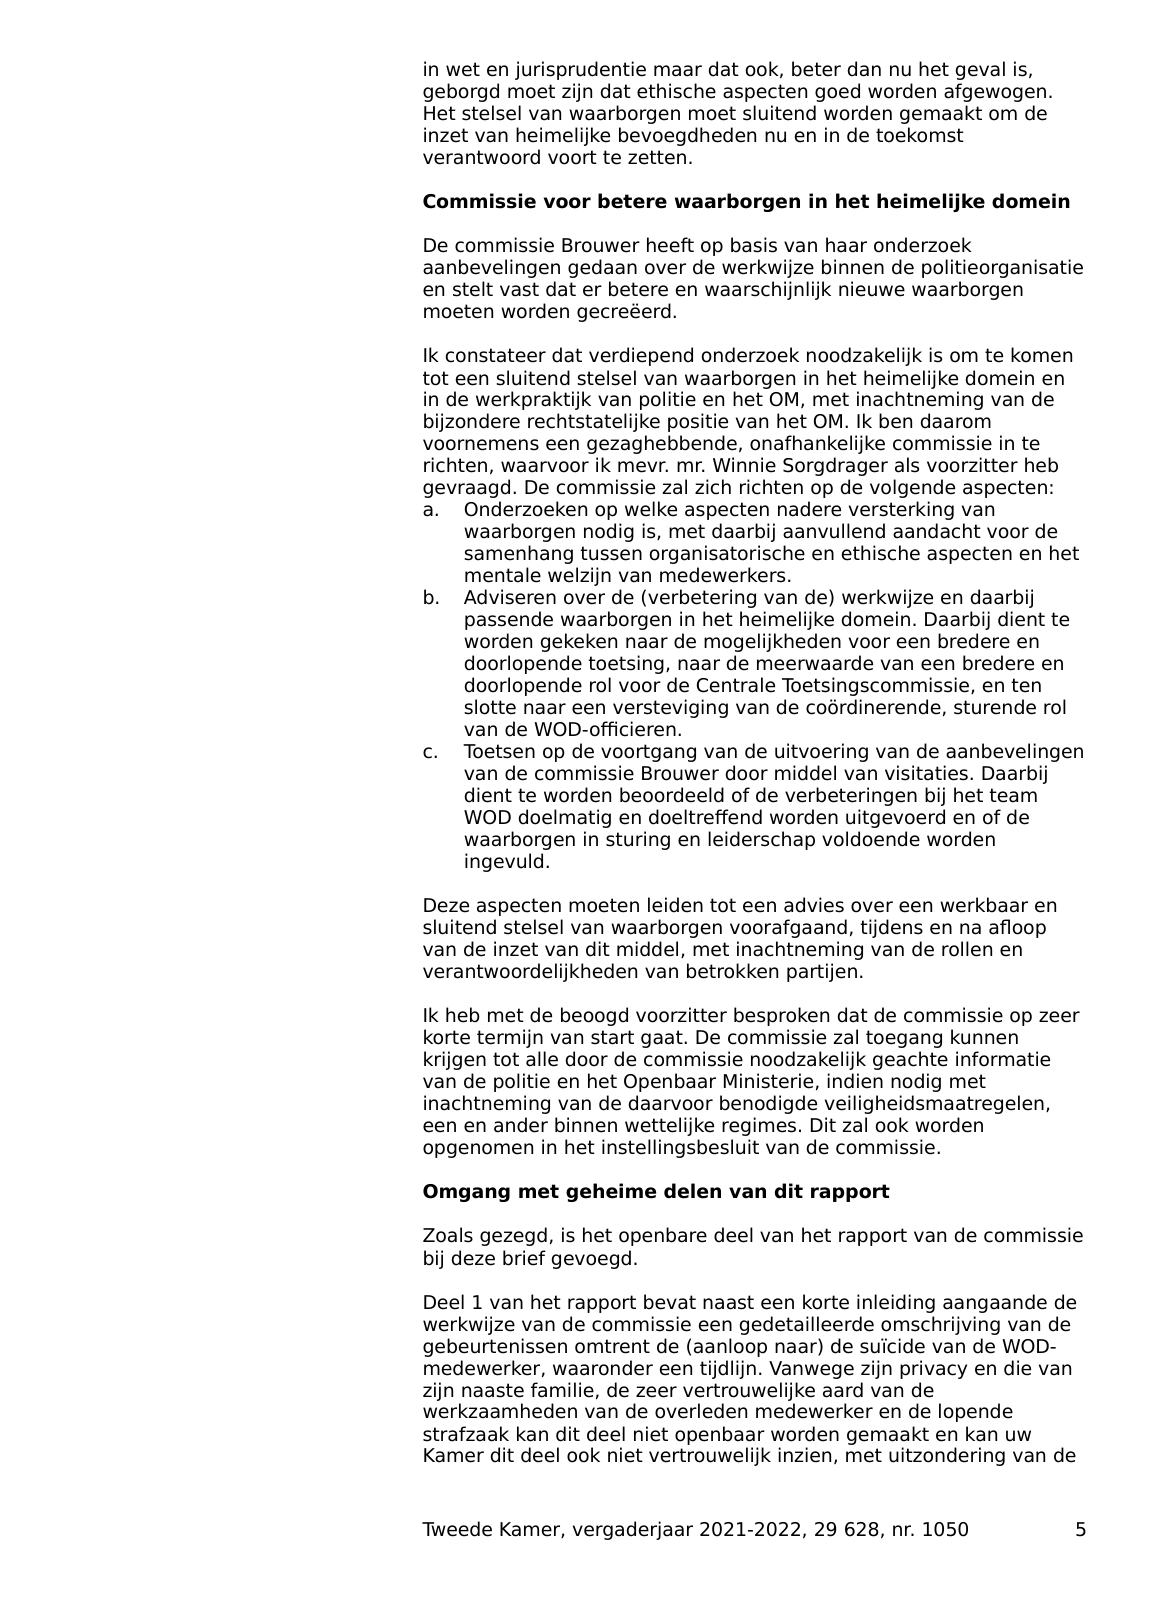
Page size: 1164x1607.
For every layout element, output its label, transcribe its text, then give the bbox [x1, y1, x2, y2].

text Ik heb met de beoogd voorzitter besproken dat de commissie op zeer korte termijn van start gaat. De commissie zal toegang kunnen krijgen tot alle door de commissie noodzakelijk geachte informatie van de politie en het Openbaar Ministerie, indien nodig met inachtneming van de daarvoor benodigde veiligheidsmaatregelen, een en ander binnen wettelijke regimes. Dit zal ook worden opgenomen in het instellingsbesluit van de commissie. [422, 1005, 1087, 1159]
subtitle Omgang met geheime delen van dit rapport [422, 1181, 1087, 1203]
text Deze aspecten moeten leiden tot een advies over een werkbaar en sluitend stelsel van waarborgen voorafgaand, tijdens en na afloop van de inzet van dit middel, met inachtneming van de rollen en verantwoordelijkheden van betrokken partijen. [422, 895, 1087, 983]
text Ik constateer dat verdiepend onderzoek noodzakelijk is om te komen tot een sluitend stelsel van waarborgen in het heimelijke domein en in de werkpraktijk van politie en het OM, met inachtneming van de bijzondere rechtstatelijke positie van het OM. Ik ben daarom voornemens een gezaghebbende, onafhankelijke commissie in te richten, waarvoor ik mevr. mr. Winnie Sorgdrager als voorzitter heb gevraagd. De commissie zal zich richten op de volgende aspecten: [422, 345, 1087, 499]
text Deel 1 van het rapport bevat naast een korte inleiding aangaande de werkwijze van de commissie een gedetailleerde omschrijving van de gebeurtenissen omtrent de (aanloop naar) de suïcide van de WOD-medewerker, waaronder een tijdlijn. Vanwege zijn privacy en die van zijn naaste familie, de zeer vertrouwelijke aard van de werkzaamheden van de overleden medewerker en de lopende strafzaak kan dit deel niet openbaar worden gemaakt en kan uw Kamer dit deel ook niet vertrouwelijk inzien, met uitzondering van de [422, 1292, 1087, 1467]
text in wet en jurisprudentie maar dat ook, beter dan nu het geval is, geborgd moet zijn dat ethische aspecten goed worden afgewogen. Het stelsel van waarborgen moet sluitend worden gemaakt om de inzet van heimelijke bevoegdheden nu en in de toekomst verantwoord voort te zetten. [422, 59, 1087, 169]
text c. Toetsen op de voortgang van de uitvoering van de aanbevelingen van de commissie Brouwer door middel van visitaties. Daarbij dient te worden beoordeeld of de verbeteringen bij het team WOD doelmatig en doeltreffend worden uitgevoerd en of de waarborgen in sturing en leiderschap voldoende worden ingevuld. [422, 741, 1087, 873]
text De commissie Brouwer heeft op basis van haar onderzoek aanbevelingen gedaan over de werkwijze binnen de politieorganisatie en stelt vast dat er betere en waarschijnlijk nieuwe waarborgen moeten worden gecreëerd. [422, 235, 1087, 323]
text a. Onderzoeken op welke aspecten nadere versterking van waarborgen nodig is, met daarbij aanvullend aandacht voor de samenhang tussen organisatorische en ethische aspecten en het mentale welzijn van medewerkers. [422, 499, 1087, 587]
subtitle Commissie voor betere waarborgen in het heimelijke domein [422, 191, 1087, 213]
text b. Adviseren over de (verbetering van de) werkwijze en daarbij passende waarborgen in het heimelijke domein. Daarbij dient te worden gekeken naar de mogelijkheden voor een bredere en doorlopende toetsing, naar de meerwaarde van een bredere en doorlopende rol voor de Centrale Toetsingscommissie, en ten slotte naar een versteviging van de coördinerende, sturende rol van de WOD-officieren. [422, 587, 1087, 741]
text Zoals gezegd, is het openbare deel van het rapport van de commissie bij deze brief gevoegd. [422, 1225, 1087, 1269]
